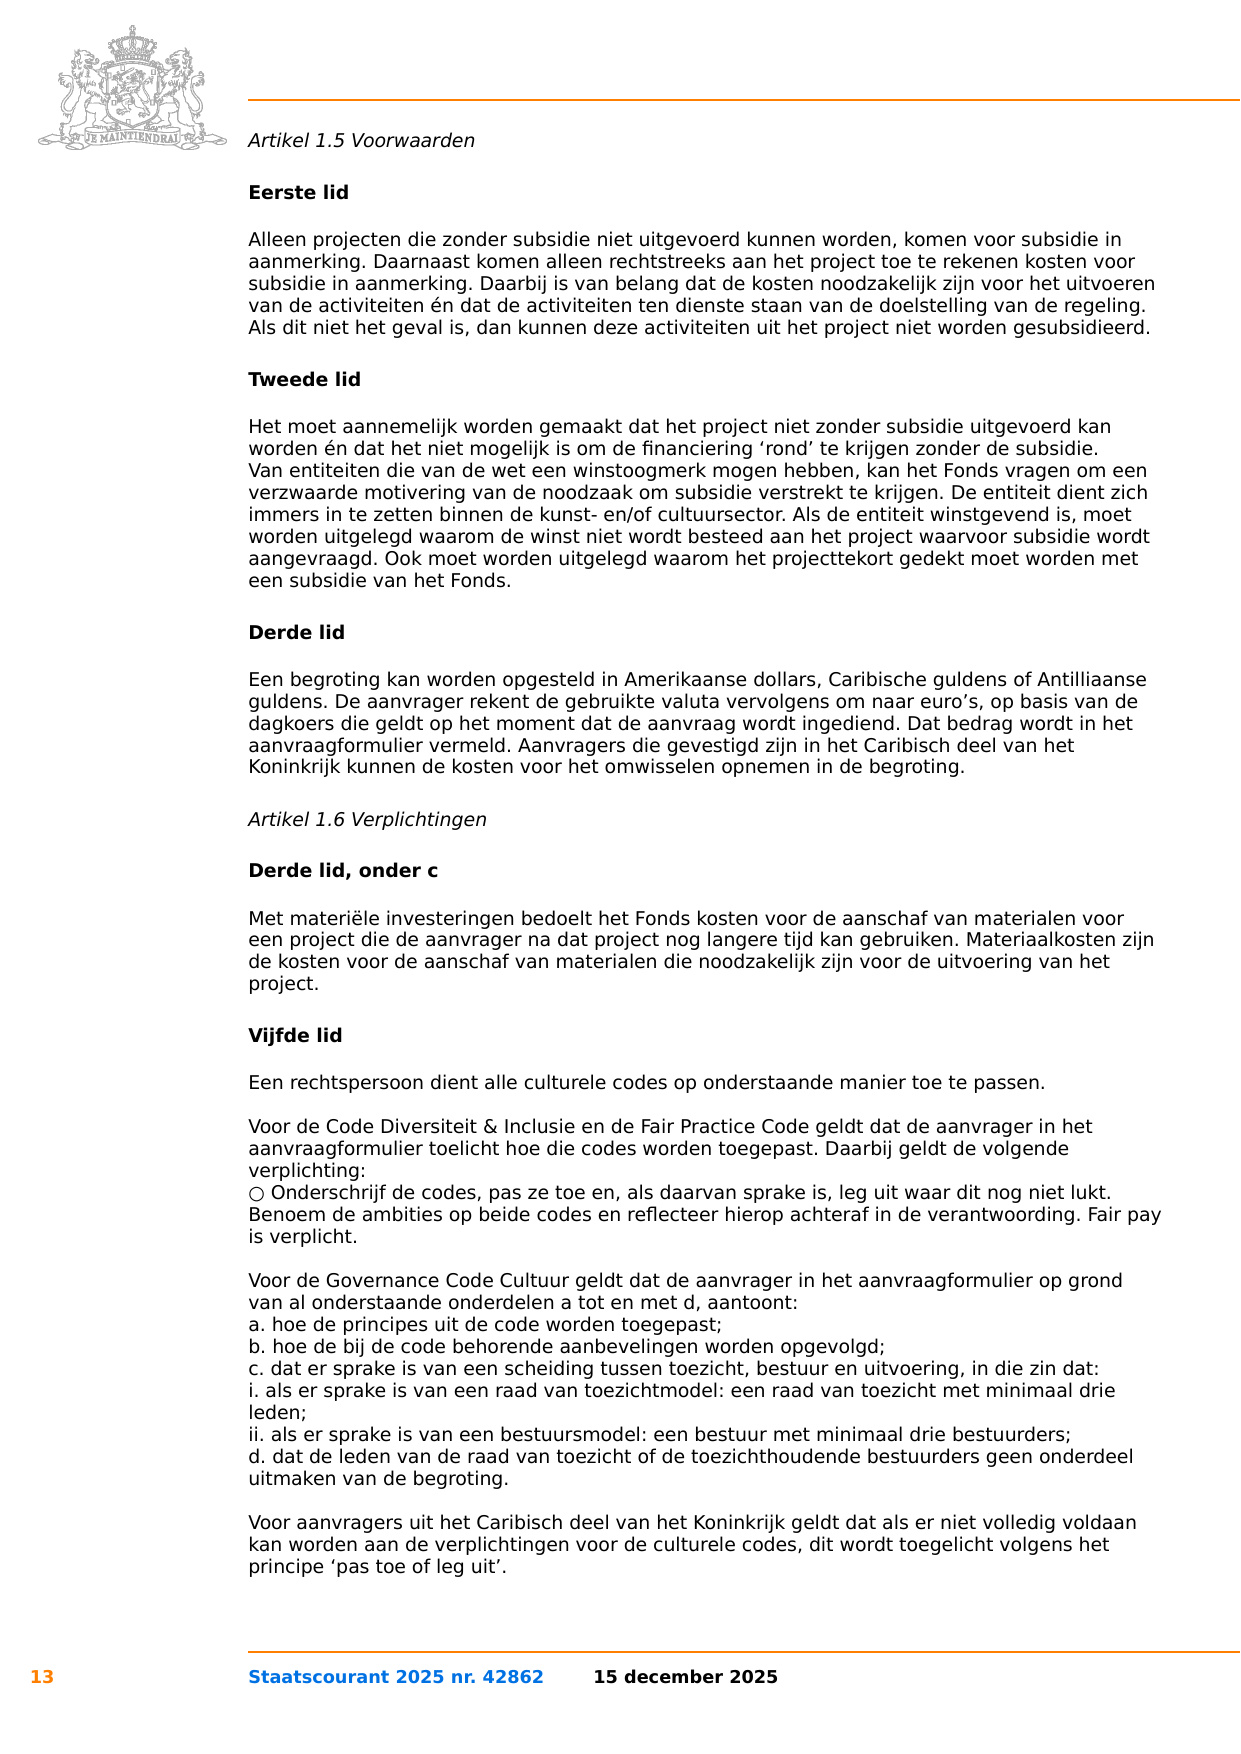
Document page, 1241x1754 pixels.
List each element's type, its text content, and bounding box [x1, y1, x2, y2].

text ○ Onderschrijf de codes, pas ze toe en, als daarvan sprake is, leg uit waar dit nog niet lukt. Benoem de ambities op beide codes en reflecteer hierop achteraf in de verantwoording. Fair pay is verplicht. [248, 1182, 1163, 1248]
subtitle Derde lid [248, 622, 1163, 643]
subtitle Artikel 1.6 Verplichtingen [248, 808, 1163, 830]
picture [38, 25, 227, 150]
text Het moet aannemelijk worden gemaakt dat het project niet zonder subsidie uitgevoerd kan worden én dat het niet mogelijk is om de financiering ‘rond’ te krijgen zonder de subsidie. [248, 416, 1163, 460]
text Een begroting kan worden opgesteld in Amerikaanse dollars, Caribische guldens of Antilliaanse guldens. De aanvrager rekent de gebruikte valuta vervolgens om naar euro’s, op basis van de dagkoers die geldt op het moment dat de aanvraag wordt ingediend. Dat bedrag wordt in het aanvraagformulier vermeld. Aanvragers die gevestigd zijn in het Caribisch deel van het Koninkrijk kunnen de kosten voor het omwisselen opnemen in de begroting. [248, 668, 1163, 778]
text Alleen projecten die zonder subsidie niet uitgevoerd kunnen worden, komen voor subsidie in aanmerking. Daarnaast komen alleen rechtstreeks aan het project toe te rekenen kosten voor subsidie in aanmerking. Daarbij is van belang dat de kosten noodzakelijk zijn voor het uitvoeren van de activiteiten én dat de activiteiten ten dienste staan van de doelstelling van de regeling. Als dit niet het geval is, dan kunnen deze activiteiten uit het project niet worden gesubsidieerd. [248, 229, 1163, 339]
text Voor de Governance Code Cultuur geldt dat de aanvrager in het aanvraagformulier op grond van al onderstaande onderdelen a tot en met d, aantoont: [248, 1270, 1163, 1314]
subtitle Tweede lid [248, 369, 1163, 391]
text a. hoe de principes uit de code worden toegepast; [248, 1314, 1163, 1336]
text Voor de Code Diversiteit & Inclusie en de Fair Practice Code geldt dat de aanvrager in het aanvraagformulier toelicht hoe die codes worden toegepast. Daarbij geldt de volgende verplichting: [248, 1116, 1163, 1182]
subtitle Eerste lid [248, 182, 1163, 204]
text c. dat er sprake is van een scheiding tussen toezicht, bestuur en uitvoering, in die zin dat: [248, 1358, 1163, 1380]
text Een rechtspersoon dient alle culturele codes op onderstaande manier toe te passen. [248, 1072, 1163, 1094]
text d. dat de leden van de raad van toezicht of de toezichthoudende bestuurders geen onderdeel uitmaken van de begroting. [248, 1446, 1163, 1490]
text b. hoe de bij de code behorende aanbevelingen worden opgevolgd; [248, 1336, 1163, 1358]
subtitle Vijfde lid [248, 1025, 1163, 1047]
subtitle Artikel 1.5 Voorwaarden [248, 130, 1163, 152]
text i. als er sprake is van een raad van toezichtmodel: een raad van toezicht met minimaal drie leden; [248, 1380, 1163, 1424]
text ii. als er sprake is van een bestuursmodel: een bestuur met minimaal drie bestuurders; [248, 1424, 1163, 1446]
subtitle Derde lid, onder c [248, 860, 1163, 882]
text Van entiteiten die van de wet een winstoogmerk mogen hebben, kan het Fonds vragen om een verzwaarde motivering van de noodzaak om subsidie verstrekt te krijgen. De entiteit dient zich immers in te zetten binnen de kunst- en/of cultuursector. Als de entiteit winstgevend is, moet worden uitgelegd waarom de winst niet wordt besteed aan het project waarvoor subsidie wordt aangevraagd. Ook moet worden uitgelegd waarom het projecttekort gedekt moet worden met een subsidie van het Fonds. [248, 460, 1163, 592]
text Voor aanvragers uit het Caribisch deel van het Koninkrijk geldt dat als er niet volledig voldaan kan worden aan de verplichtingen voor de culturele codes, dit wordt toegelicht volgens het principe ‘pas toe of leg uit’. [248, 1512, 1163, 1577]
text Met materiële investeringen bedoelt het Fonds kosten voor de aanschaf van materialen voor een project die de aanvrager na dat project nog langere tijd kan gebruiken. Materiaalkosten zijn de kosten voor de aanschaf van materialen die noodzakelijk zijn voor de uitvoering van het project. [248, 907, 1163, 995]
